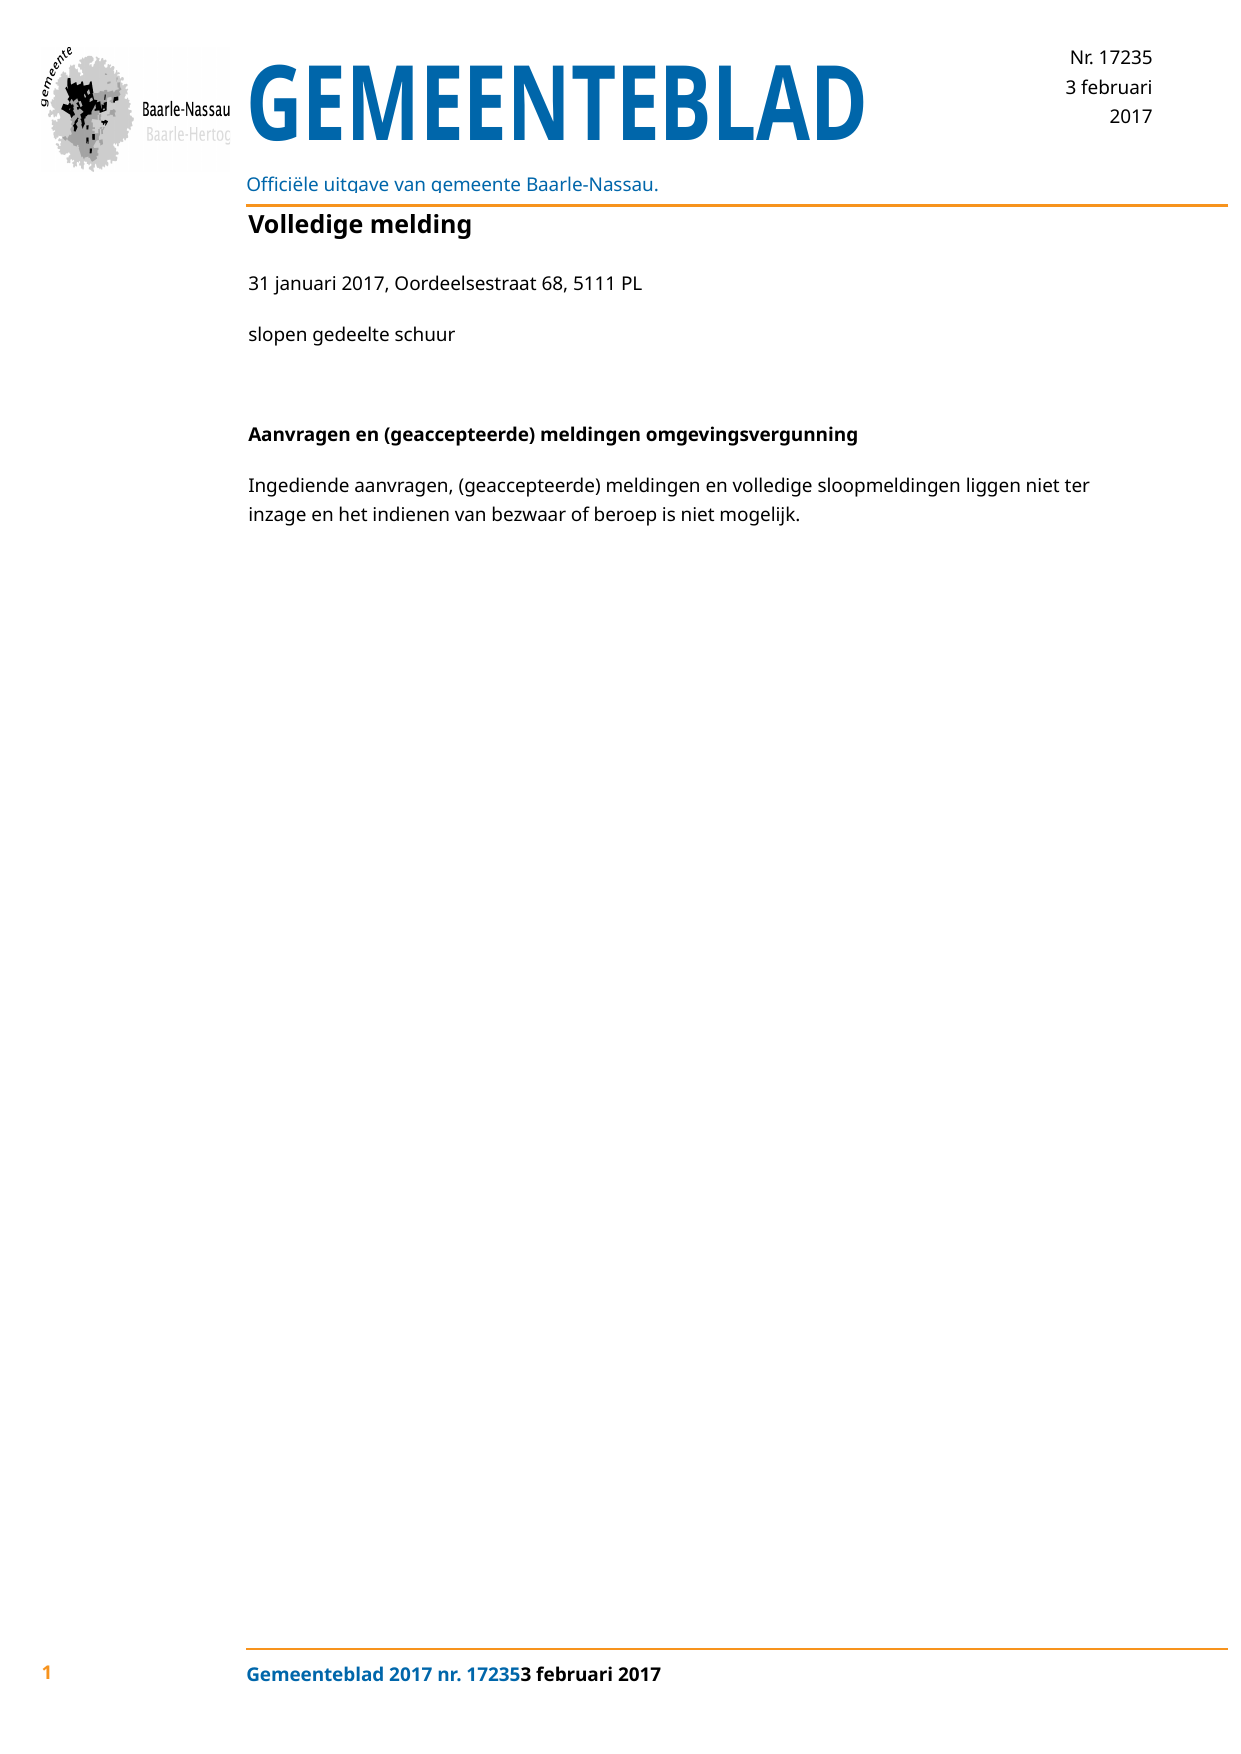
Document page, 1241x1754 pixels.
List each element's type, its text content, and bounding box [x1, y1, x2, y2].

text Volledige melding [248, 207, 1152, 241]
text Aanvragen en (geaccepteerde) meldingen omgevingsvergunning [248, 422, 1152, 447]
picture [41, 47, 231, 172]
text Ingediende aanvragen, (geaccepteerde) meldingen en volledige sloopmeldingen liggen niet ter inzage en het indienen van bezwaar of beroep is niet mogelijk. [248, 472, 1152, 527]
text 31 januari 2017, Oordeelsestraat 68, 5111 PL [248, 270, 1152, 296]
text slopen gedeelte schuur [248, 321, 1152, 346]
